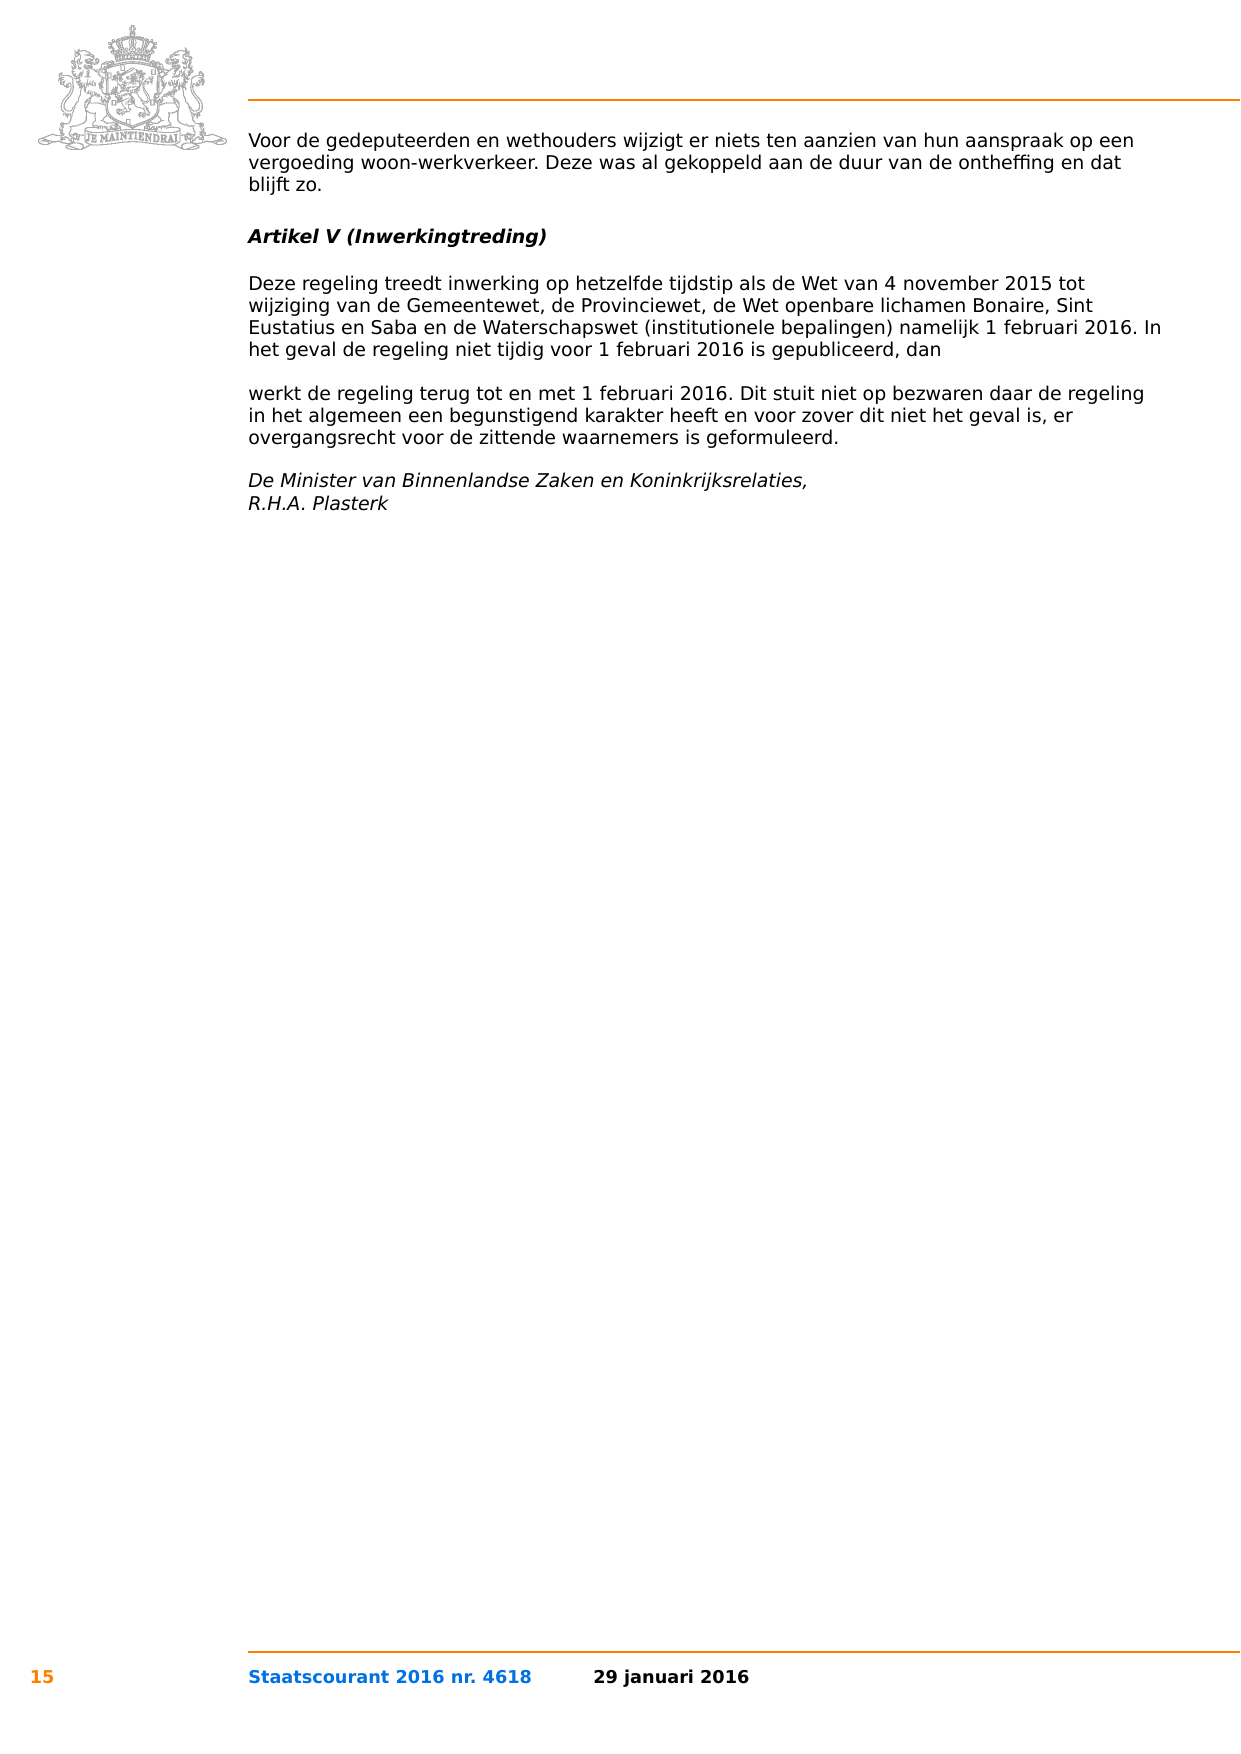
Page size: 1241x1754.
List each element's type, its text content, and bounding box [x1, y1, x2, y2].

text werkt de regeling terug tot en met 1 februari 2016. Dit stuit niet op bezwaren daar de regeling in het algemeen een begunstigend karakter heeft en voor zover dit niet het geval is, er overgangsrecht voor de zittende waarnemers is geformuleerd. [248, 383, 1163, 448]
picture [38, 25, 227, 150]
text Voor de gedeputeerden en wethouders wijzigt er niets ten aanzien van hun aanspraak op een vergoeding woon-werkverkeer. Deze was al gekoppeld aan de duur van de ontheffing en dat blijft zo. [248, 130, 1163, 196]
text Deze regeling treedt inwerking op hetzelfde tijdstip als de Wet van 4 november 2015 tot wijziging van de Gemeentewet, de Provinciewet, de Wet openbare lichamen Bonaire, Sint Eustatius en Saba en de Waterschapswet (institutionele bepalingen) namelijk 1 februari 2016. In het geval de regeling niet tijdig voor 1 februari 2016 is gepubliceerd, dan [248, 273, 1163, 361]
subtitle Artikel V (Inwerkingtreding) [248, 226, 1163, 248]
text De Minister van Binnenlandse Zaken en Koninkrijksrelaties, R.H.A. Plasterk [248, 470, 1163, 514]
